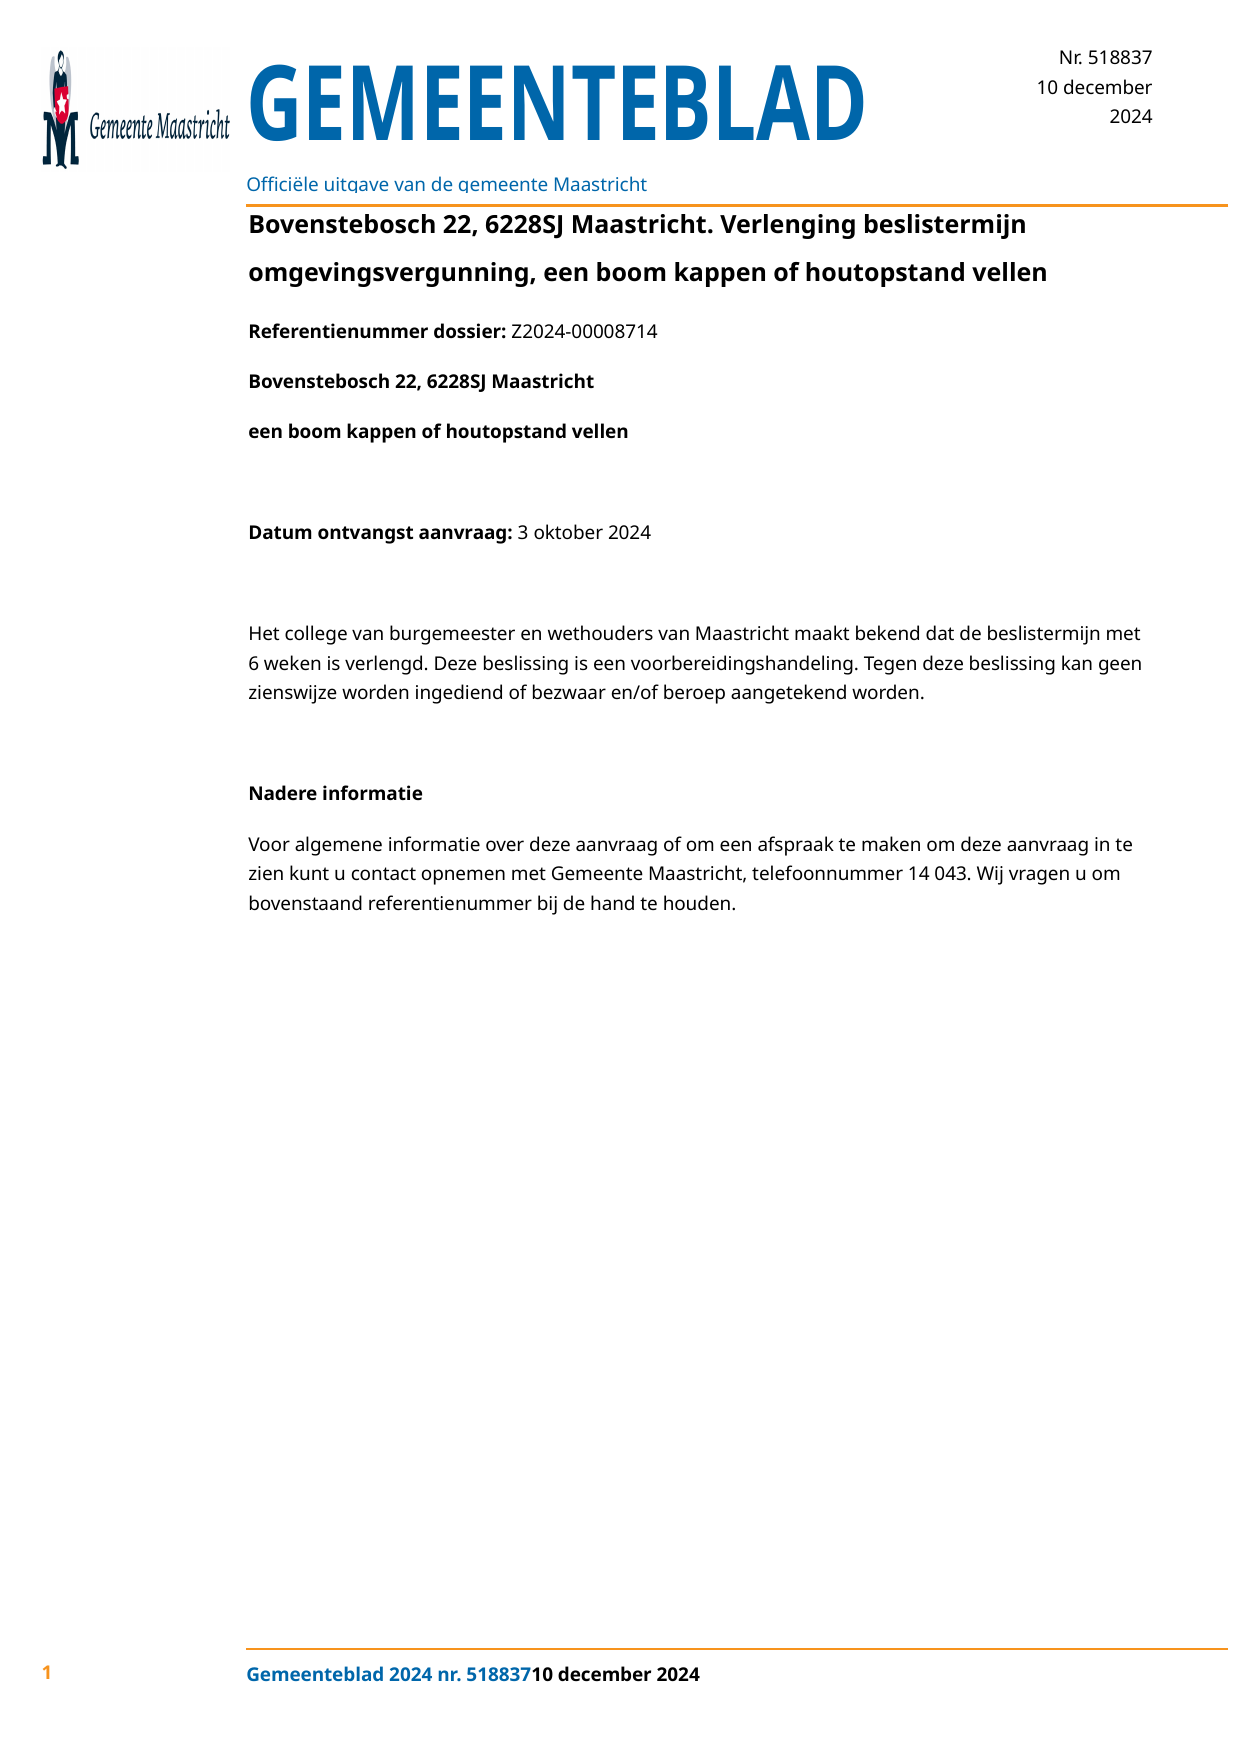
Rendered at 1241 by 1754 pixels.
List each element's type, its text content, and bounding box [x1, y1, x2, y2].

text Bovenstebosch 22, 6228SJ Maastricht. Verlenging beslistermijn omgevingsvergunning, een boom kappen of houtopstand vellen [248, 207, 1152, 288]
text Het college van burgemeester en wethouders van Maastricht maakt bekend dat de beslistermijn met 6 weken is verlengd. Deze beslissing is een voorbereidingshandeling. Tegen deze beslissing kan geen zienswijze worden ingediend of bezwaar en/of beroep aangetekend worden. [248, 620, 1152, 705]
picture [41, 47, 231, 172]
text Nadere informatie [248, 780, 1152, 806]
text Referentienummer dossier: Z2024-00008714 [248, 318, 1152, 344]
text een boom kappen of houtopstand vellen [248, 419, 1152, 444]
text Voor algemene informatie over deze aanvraag of om een afspraak te maken om deze aanvraag in te zien kunt u contact opnemen met Gemeente Maastricht, telefoonnummer 14 043. Wij vragen u om bovenstaand referentienummer bij de hand te houden. [248, 831, 1152, 916]
text Bovenstebosch 22, 6228SJ Maastricht [248, 368, 1152, 394]
text Datum ontvangst aanvraag: 3 oktober 2024 [248, 519, 1152, 545]
